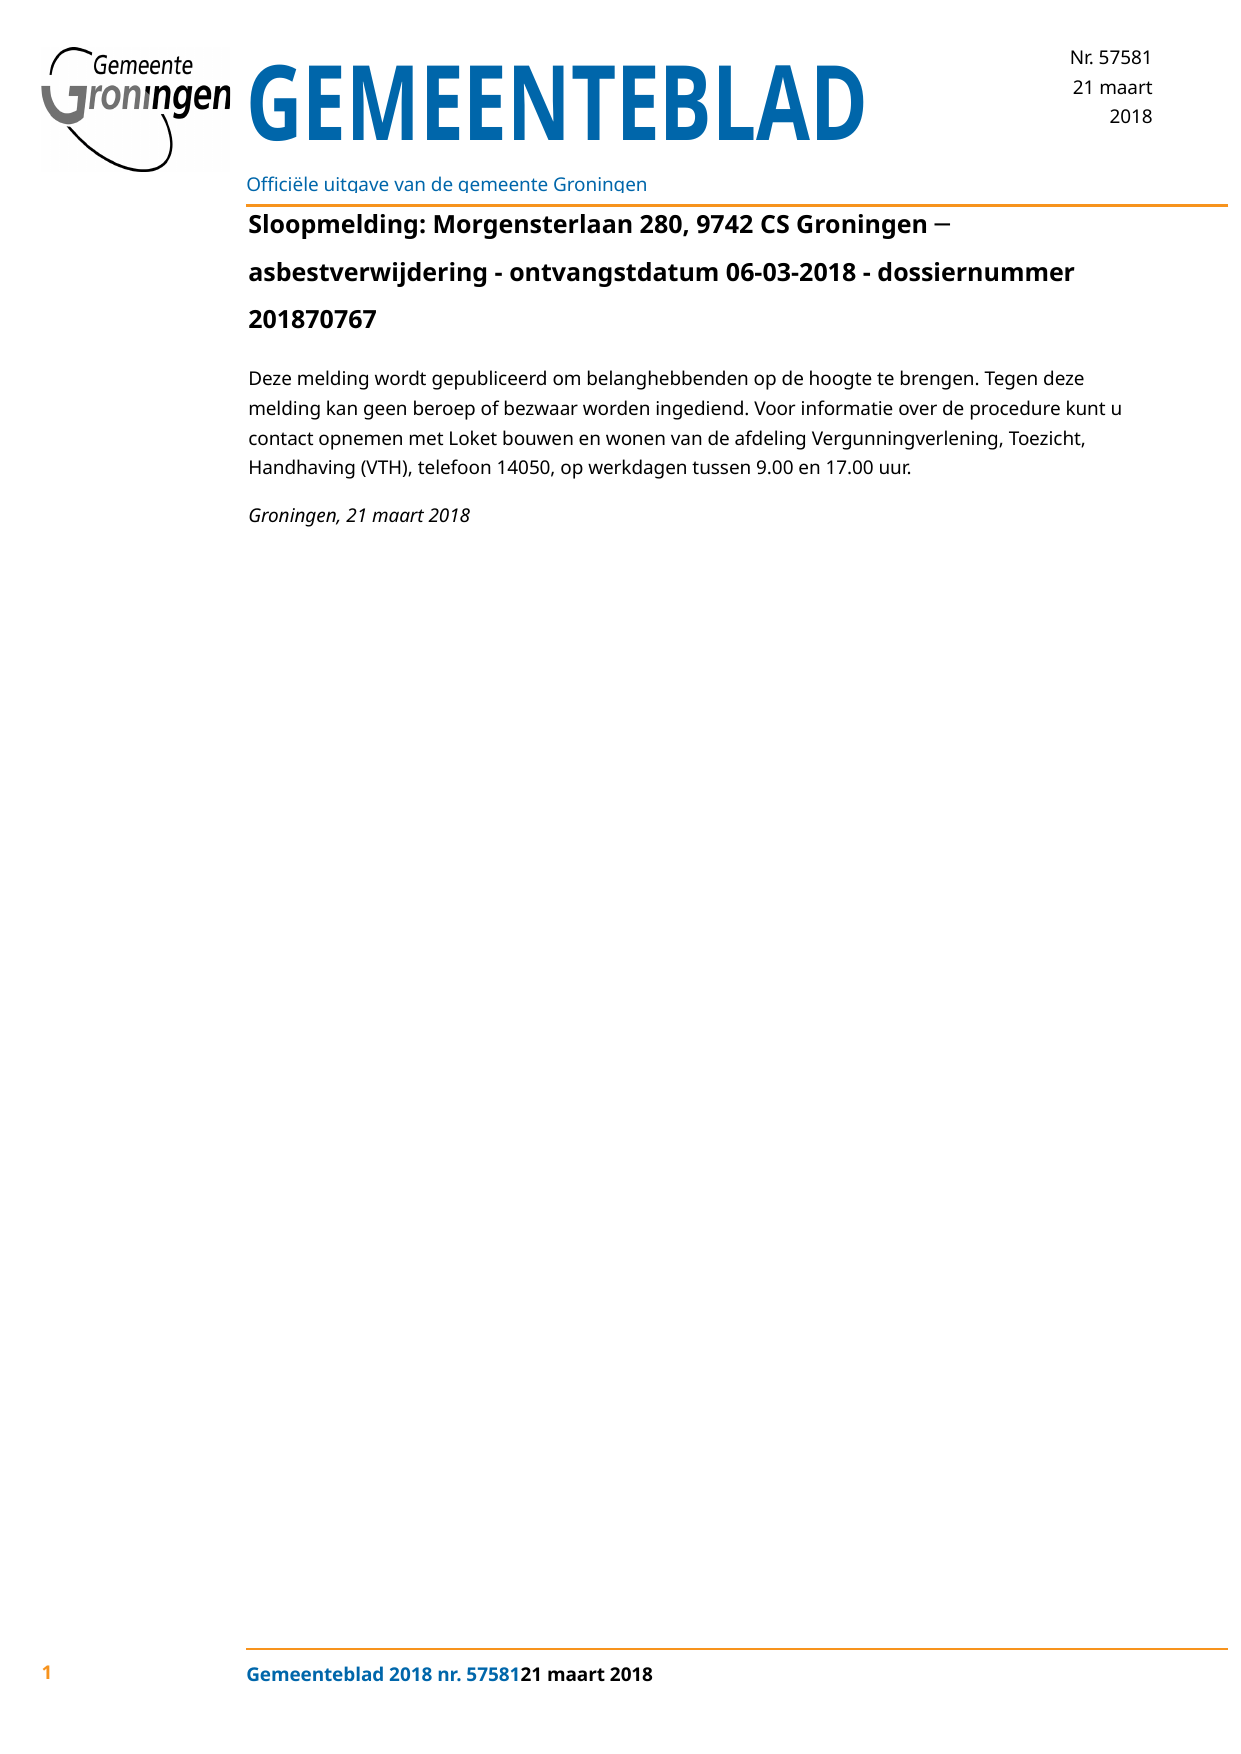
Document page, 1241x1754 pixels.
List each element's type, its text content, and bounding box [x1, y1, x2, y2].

text Sloopmelding: Morgensterlaan 280, 9742 CS Groningen ─ asbestverwijdering - ontvangstdatum 06-03-2018 - dossiernummer 201870767 [248, 207, 1152, 336]
text Deze melding wordt gepubliceerd om belanghebbenden op de hoogte te brengen. Tegen deze melding kan geen beroep of bezwaar worden ingediend. Voor informatie over de procedure kunt u contact opnemen met Loket bouwen en wonen van de afdeling Vergunningverlening, Toezicht, Handhaving (VTH), telefoon 14050, op werkdagen tussen 9.00 en 17.00 uur. [248, 366, 1152, 480]
text Groningen, 21 maart 2018 [248, 502, 1152, 528]
picture [41, 47, 231, 172]
